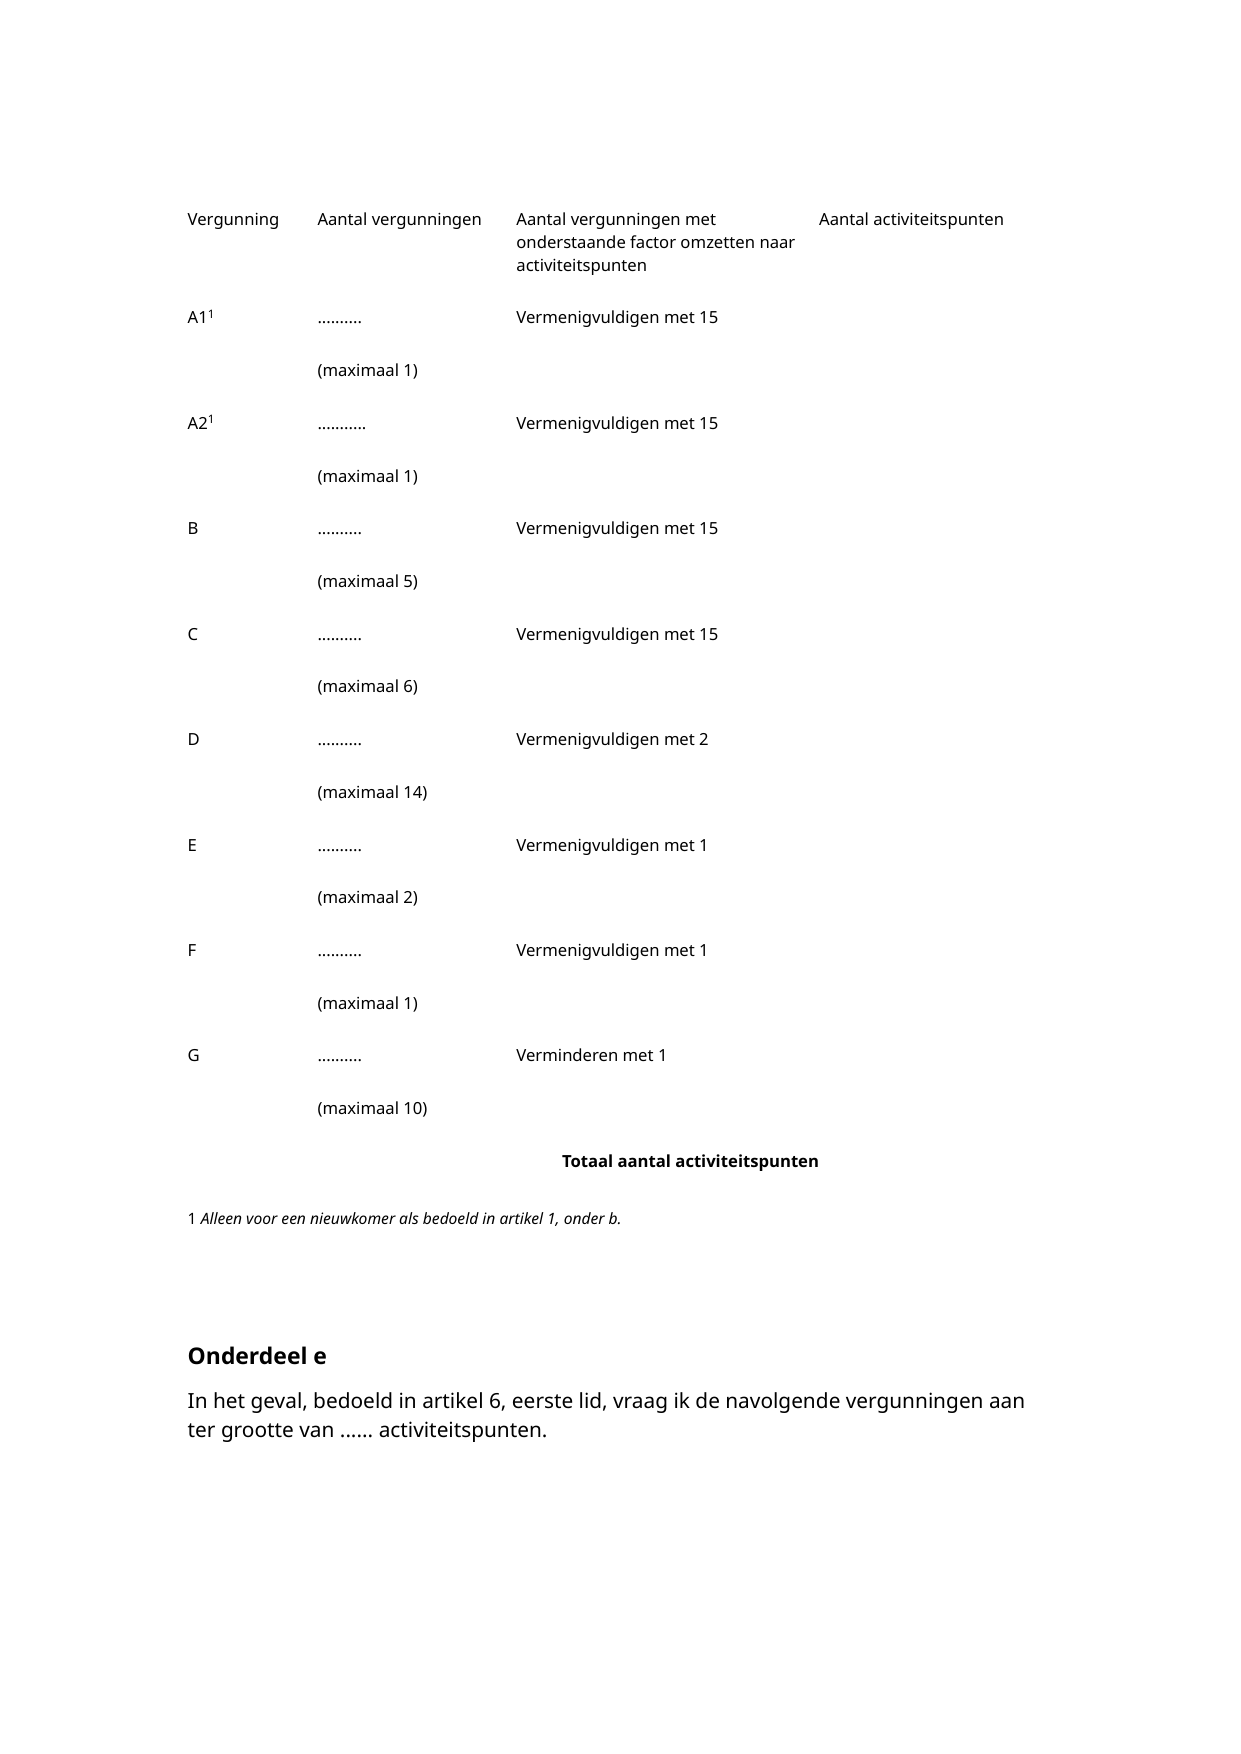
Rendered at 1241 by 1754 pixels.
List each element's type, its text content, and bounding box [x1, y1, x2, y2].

table_cell Vermenigvuldigen met 1 [516, 833, 819, 938]
table_cell [819, 517, 1053, 622]
table_cell [819, 622, 1053, 728]
text In het geval, bedoeld in artikel 6, eerste lid, vraag ik de navolgende vergunningen aan ter grootte van ...... activiteitspunten. [187, 1386, 1053, 1443]
table_cell G [188, 1044, 317, 1149]
table_header Aantal vergunningen [317, 208, 516, 306]
table_cell Vermenigvuldigen met 1 [516, 939, 819, 1044]
table_cell [819, 411, 1053, 517]
table_cell .......... (maximaal 5) [317, 517, 516, 622]
table_cell [819, 1044, 1053, 1149]
table_cell [819, 939, 1053, 1044]
table_cell [819, 728, 1053, 833]
table_cell Totaal aantal activiteitspunten [188, 1149, 819, 1208]
table_cell D [188, 728, 317, 833]
table_cell 1 Alleen voor een nieuwkomer als bedoeld in artikel 1, onder b. [188, 1208, 1053, 1259]
subtitle Onderdeel e [187, 1340, 1053, 1371]
table_cell .......... (maximaal 2) [317, 833, 516, 938]
table_cell .......... (maximaal 10) [317, 1044, 516, 1149]
table_cell .......... (maximaal 1) [317, 939, 516, 1044]
table_cell Vermenigvuldigen met 15 [516, 622, 819, 728]
table_header Aantal activiteitspunten [819, 208, 1053, 306]
table_cell .......... (maximaal 1) [317, 306, 516, 411]
table_cell Vermenigvuldigen met 15 [516, 411, 819, 517]
table_cell Vermenigvuldigen met 15 [516, 306, 819, 411]
table_cell [819, 833, 1053, 938]
table_cell .......... (maximaal 14) [317, 728, 516, 833]
table_cell Vermenigvuldigen met 2 [516, 728, 819, 833]
table_cell Vermenigvuldigen met 15 [516, 517, 819, 622]
table_cell Verminderen met 1 [516, 1044, 819, 1149]
table_cell A11 [188, 306, 317, 411]
table_cell C [188, 622, 317, 728]
table_header Aantal vergunningen met onderstaande factor omzetten naar activiteitspunten [516, 208, 819, 306]
table_cell A21 [188, 411, 317, 517]
table_cell .......... (maximaal 6) [317, 622, 516, 728]
table_header Vergunning [188, 208, 317, 306]
table_cell [819, 1149, 1053, 1208]
table_cell F [188, 939, 317, 1044]
table_cell B [188, 517, 317, 622]
table_cell E [188, 833, 317, 938]
table_cell ........... (maximaal 1) [317, 411, 516, 517]
table_cell [819, 306, 1053, 411]
